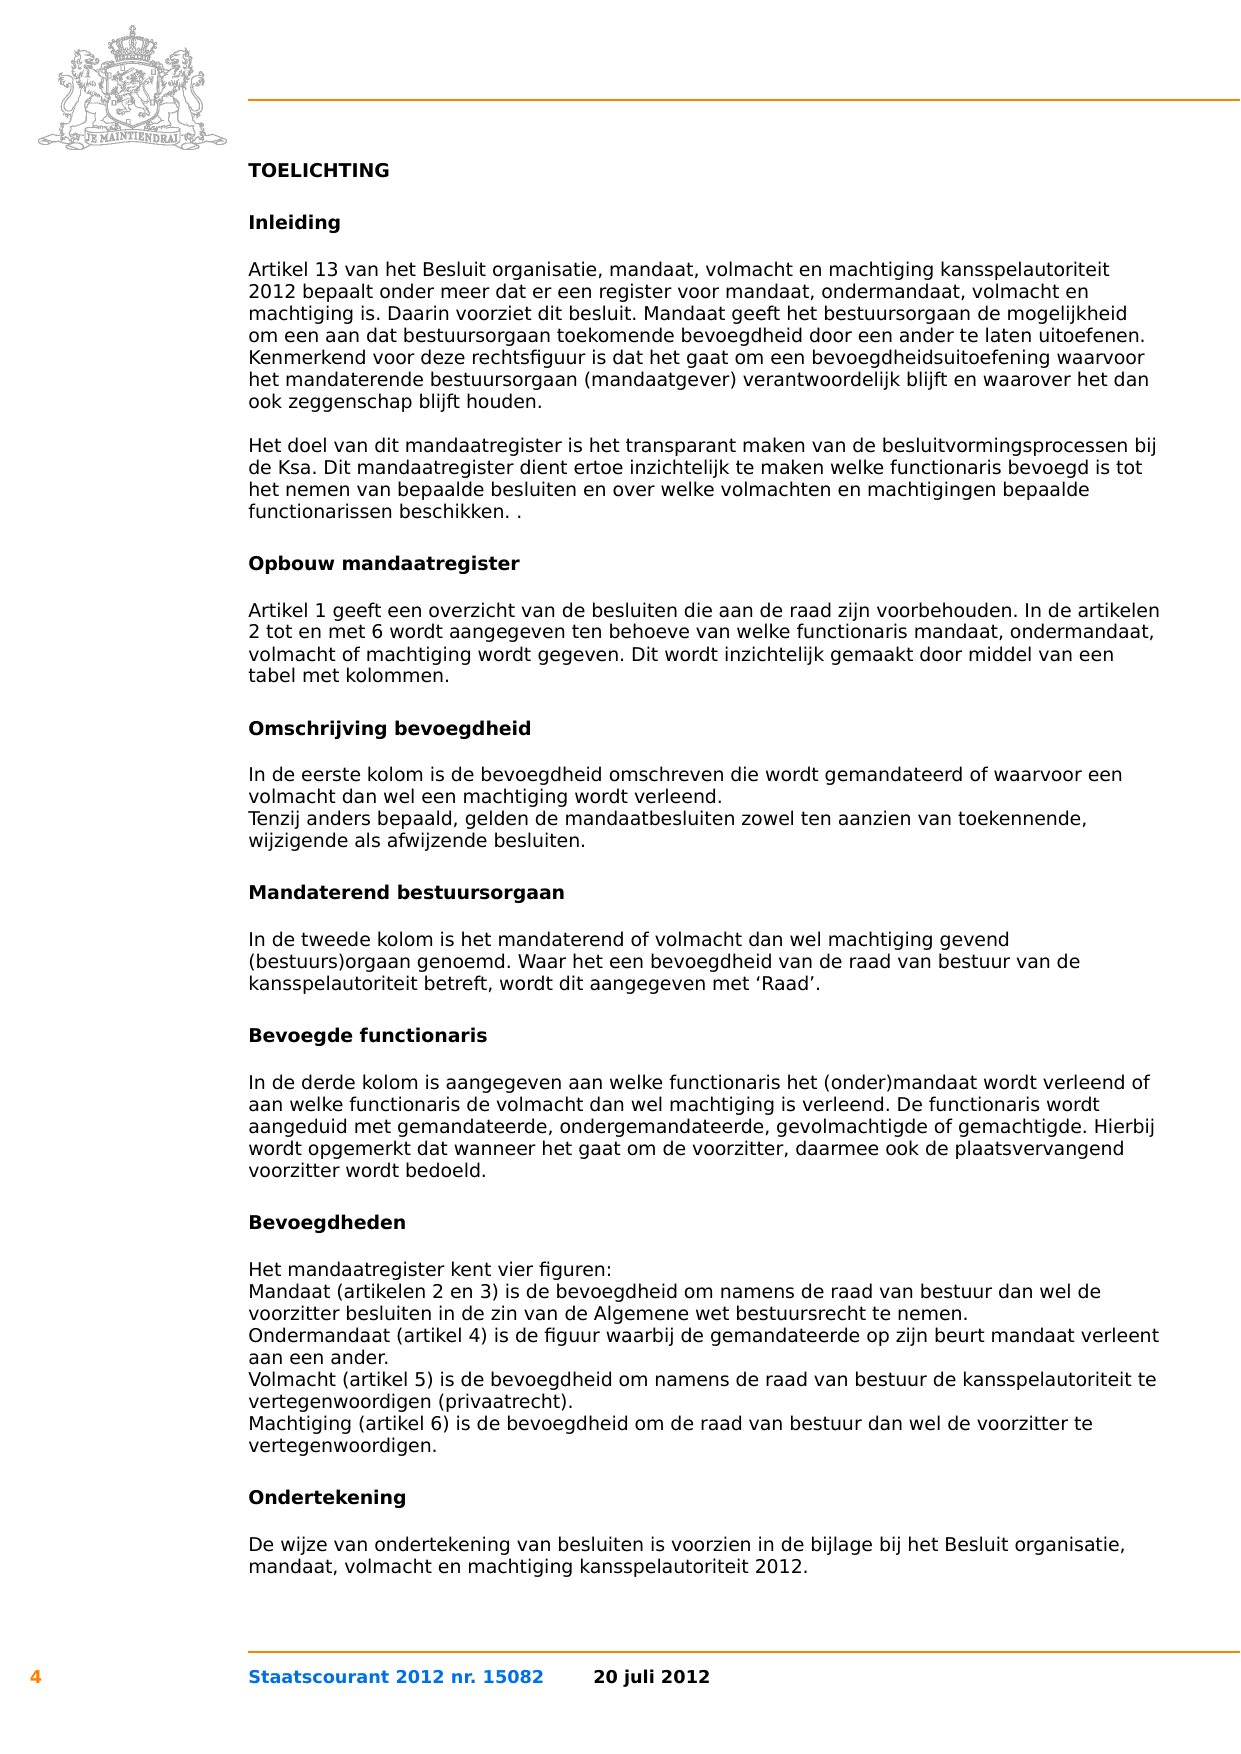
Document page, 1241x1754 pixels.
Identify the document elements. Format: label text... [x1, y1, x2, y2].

text Ondermandaat (artikel 4) is de figuur waarbij de gemandateerde op zijn beurt mandaat verleent aan een ander. [248, 1325, 1163, 1369]
text De wijze van ondertekening van besluiten is voorzien in de bijlage bij het Besluit organisatie, mandaat, volmacht en machtiging kansspelautoriteit 2012. [248, 1534, 1163, 1578]
text Artikel 13 van het Besluit organisatie, mandaat, volmacht en machtiging kansspelautoriteit 2012 bepaalt onder meer dat er een register voor mandaat, ondermandaat, volmacht en machtiging is. Daarin voorziet dit besluit. Mandaat geeft het bestuursorgaan de mogelijkheid om een aan dat bestuursorgaan toekomende bevoegdheid door een ander te laten uitoefenen. Kenmerkend voor deze rechtsfiguur is dat het gaat om een bevoegdheidsuitoefening waarvoor het mandaterende bestuursorgaan (mandaatgever) verantwoordelijk blijft en waarover het dan ook zeggenschap blijft houden. [248, 259, 1163, 413]
subtitle TOELICHTING [248, 160, 1163, 182]
subtitle Mandaterend bestuursorgaan [248, 882, 1163, 904]
picture [38, 25, 227, 150]
subtitle Bevoegdheden [248, 1212, 1163, 1234]
text Het doel van dit mandaatregister is het transparant maken van de besluitvormingsprocessen bij de Ksa. Dit mandaatregister dient ertoe inzichtelijk te maken welke functionaris bevoegd is tot het nemen van bepaalde besluiten en over welke volmachten en machtigingen bepaalde functionarissen beschikken. . [248, 434, 1163, 522]
subtitle Bevoegde functionaris [248, 1025, 1163, 1047]
text In de eerste kolom is de bevoegdheid omschreven die wordt gemandateerd of waarvoor een volmacht dan wel een machtiging wordt verleend. [248, 764, 1163, 808]
text Mandaat (artikelen 2 en 3) is de bevoegdheid om namens de raad van bestuur dan wel de voorzitter besluiten in de zin van de Algemene wet bestuursrecht te nemen. [248, 1281, 1163, 1325]
text In de tweede kolom is het mandaterend of volmacht dan wel machtiging gevend (bestuurs)orgaan genoemd. Waar het een bevoegdheid van de raad van bestuur van de kansspelautoriteit betreft, wordt dit aangegeven met ‘Raad’. [248, 929, 1163, 995]
subtitle Ondertekening [248, 1487, 1163, 1509]
subtitle Omschrijving bevoegdheid [248, 717, 1163, 739]
text In de derde kolom is aangegeven aan welke functionaris het (onder)mandaat wordt verleend of aan welke functionaris de volmacht dan wel machtiging is verleend. De functionaris wordt aangeduid met gemandateerde, ondergemandateerde, gevolmachtigde of gemachtigde. Hierbij wordt opgemerkt dat wanneer het gaat om de voorzitter, daarmee ook de plaatsvervangend voorzitter wordt bedoeld. [248, 1072, 1163, 1182]
text Volmacht (artikel 5) is de bevoegdheid om namens de raad van bestuur de kansspelautoriteit te vertegenwoordigen (privaatrecht). [248, 1369, 1163, 1413]
subtitle Opbouw mandaatregister [248, 552, 1163, 574]
text Het mandaatregister kent vier figuren: [248, 1259, 1163, 1281]
text Machtiging (artikel 6) is de bevoegdheid om de raad van bestuur dan wel de voorzitter te vertegenwoordigen. [248, 1413, 1163, 1457]
subtitle Inleiding [248, 212, 1163, 234]
text Tenzij anders bepaald, gelden de mandaatbesluiten zowel ten aanzien van toekennende, wijzigende als afwijzende besluiten. [248, 808, 1163, 852]
text Artikel 1 geeft een overzicht van de besluiten die aan de raad zijn voorbehouden. In de artikelen 2 tot en met 6 wordt aangegeven ten behoeve van welke functionaris mandaat, ondermandaat, volmacht of machtiging wordt gegeven. Dit wordt inzichtelijk gemaakt door middel van een tabel met kolommen. [248, 599, 1163, 687]
